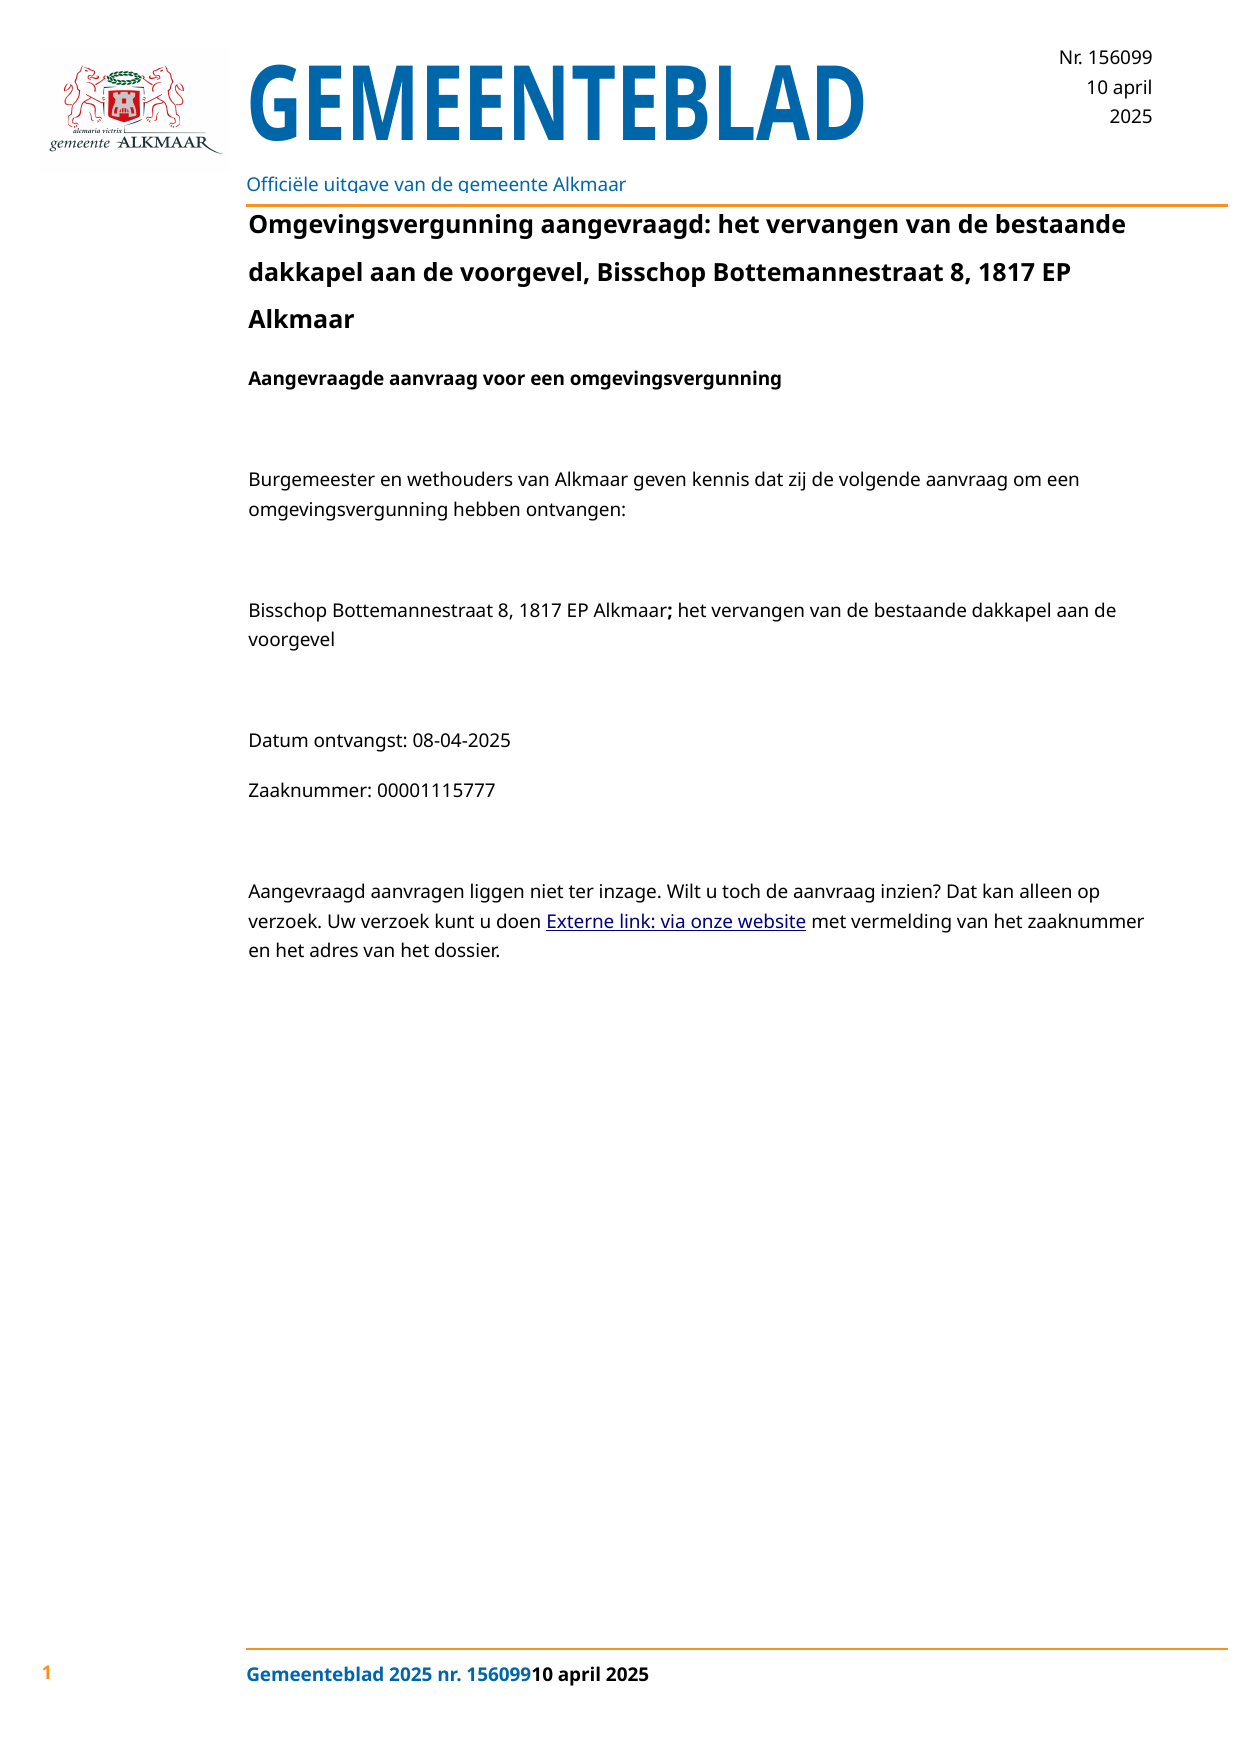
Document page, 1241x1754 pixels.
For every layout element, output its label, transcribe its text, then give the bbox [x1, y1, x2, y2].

picture [41, 47, 231, 172]
text Zaaknummer: 00001115777 [248, 778, 1152, 803]
text Burgemeester en wethouders van Alkmaar geven kennis dat zij de volgende aanvraag om een omgevingsvergunning hebben ontvangen: [248, 466, 1152, 522]
text Bisschop Bottemannestraat 8, 1817 EP Alkmaar; het vervangen van de bestaande dakkapel aan de voorgevel [248, 597, 1152, 652]
text Datum ontvangst: 08-04-2025 [248, 727, 1152, 753]
text Aangevraagd aanvragen liggen niet ter inzage. Wilt u toch de aanvraag inzien? Dat kan alleen op verzoek. Uw verzoek kunt u doen Externe link: via onze website met vermelding van het zaaknummer en het adres van het dossier. [248, 878, 1152, 963]
text Aangevraagde aanvraag voor een omgevingsvergunning [248, 366, 1152, 391]
text Omgevingsvergunning aangevraagd: het vervangen van de bestaande dakkapel aan de voorgevel, Bisschop Bottemannestraat 8, 1817 EP Alkmaar [248, 207, 1152, 336]
